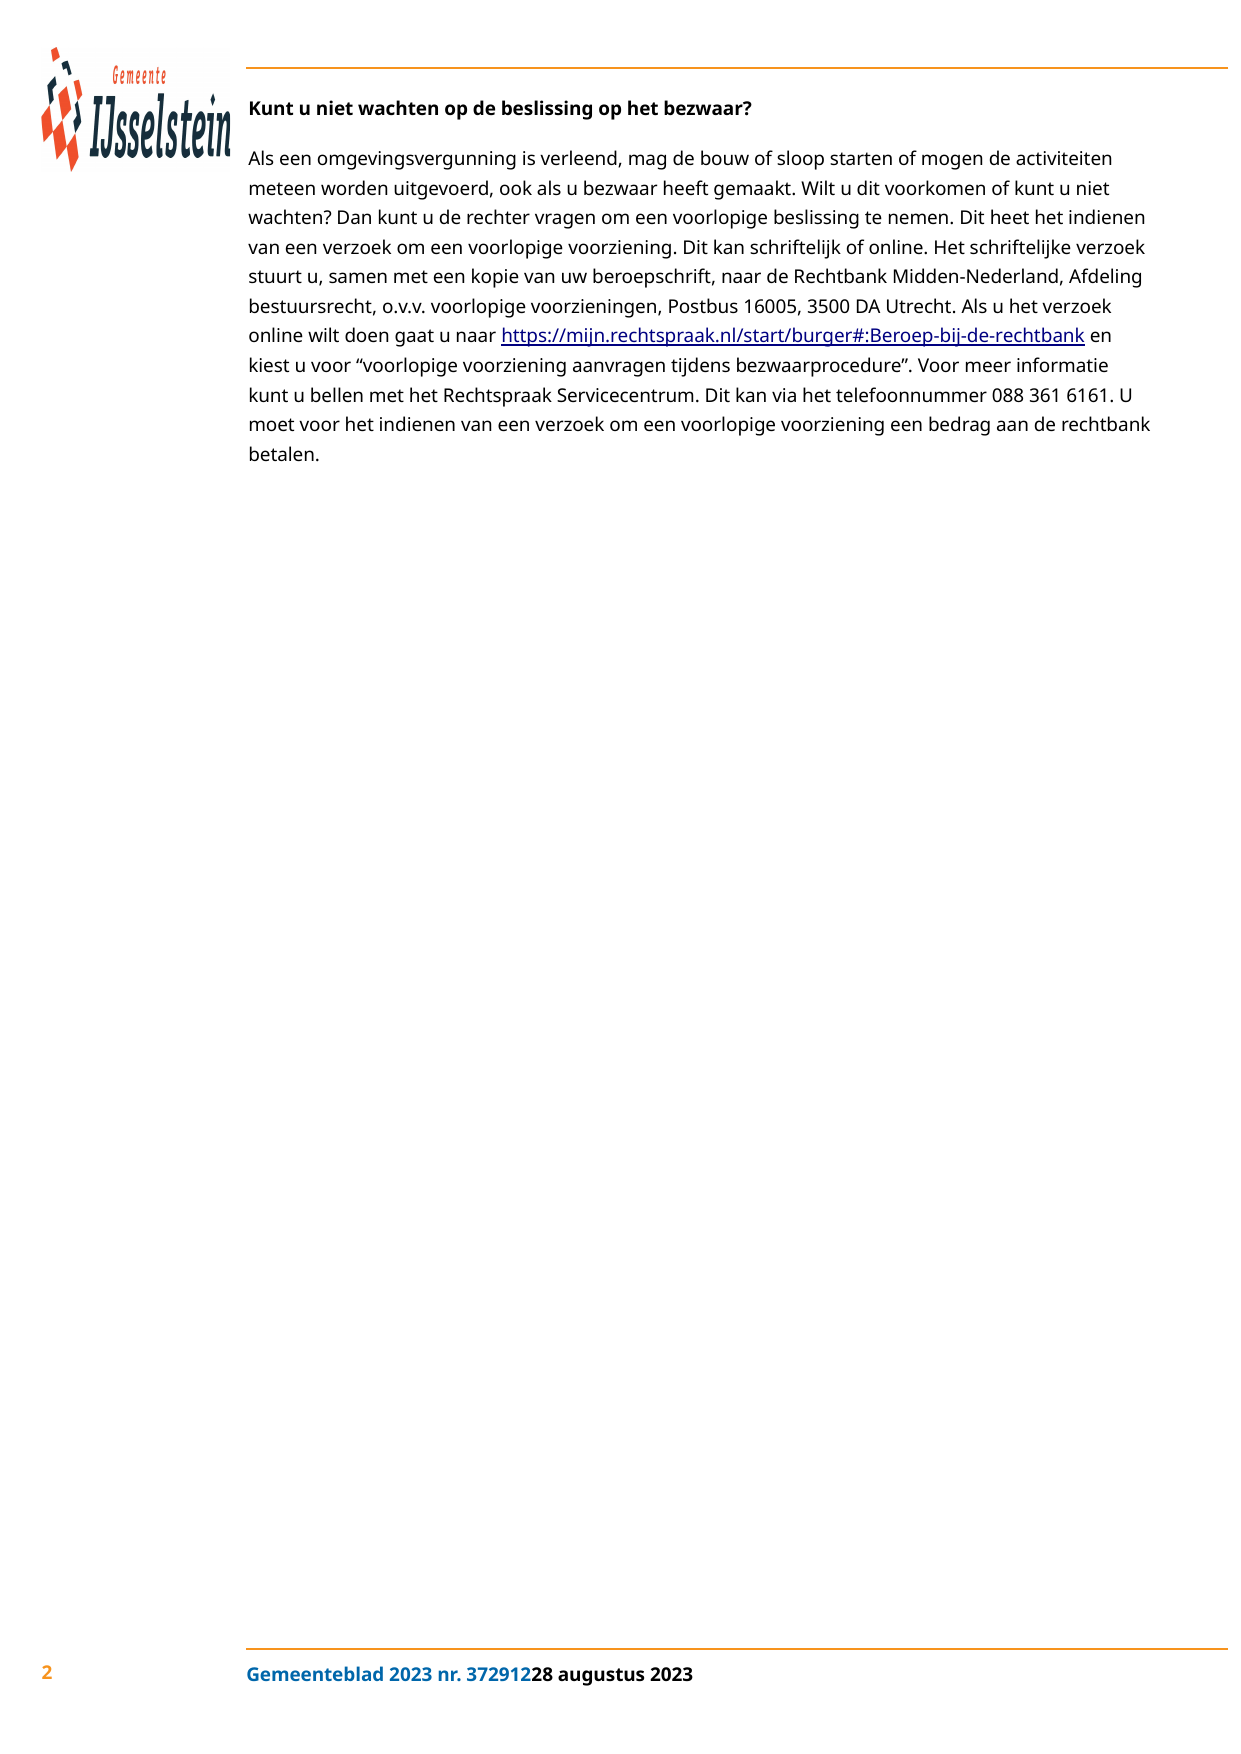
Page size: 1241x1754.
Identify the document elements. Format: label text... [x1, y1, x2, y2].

text Kunt u niet wachten op de beslissing op het bezwaar? [248, 95, 1152, 121]
picture [41, 47, 231, 172]
text Als een omgevingsvergunning is verleend, mag de bouw of sloop starten of mogen de activiteiten meteen worden uitgevoerd, ook als u bezwaar heeft gemaakt. Wilt u dit voorkomen of kunt u niet wachten? Dan kunt u de rechter vragen om een voorlopige beslissing te nemen. Dit heet het indienen van een verzoek om een voorlopige voorziening. Dit kan schriftelijk of online. Het schriftelijke verzoek stuurt u, samen met een kopie van uw beroepschrift, naar de Rechtbank Midden-Nederland, Afdeling bestuursrecht, o.v.v. voorlopige voorzieningen, Postbus 16005, 3500 DA Utrecht. Als u het verzoek online wilt doen gaat u naar https://mijn.rechtspraak.nl/start/burger#:Beroep-bij-de-rechtbank en kiest u voor “voorlopige voorziening aanvragen tijdens bezwaarprocedure”. Voor meer informatie kunt u bellen met het Rechtspraak Servicecentrum. Dit kan via het telefoonnummer 088 361 6161. U moet voor het indienen van een verzoek om een voorlopige voorziening een bedrag aan de rechtbank betalen. [248, 145, 1152, 467]
